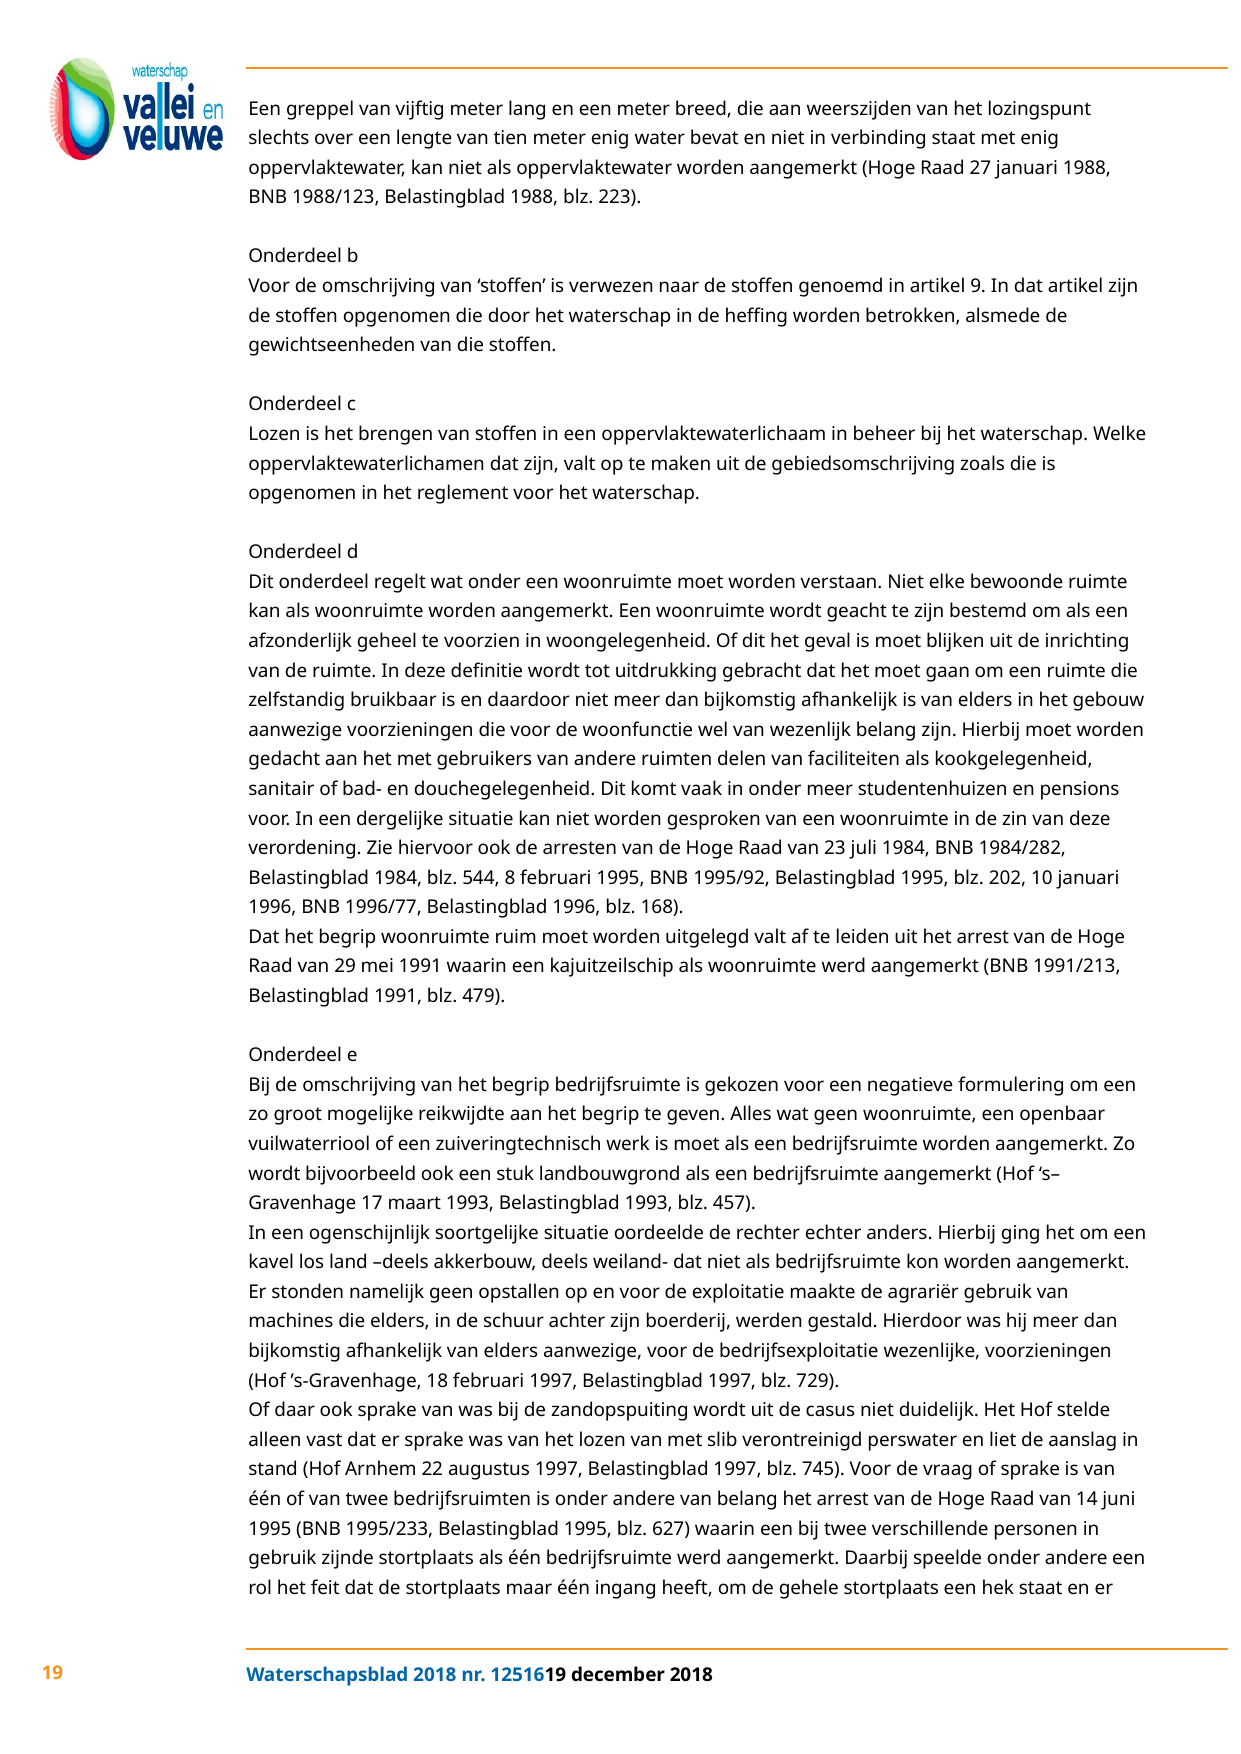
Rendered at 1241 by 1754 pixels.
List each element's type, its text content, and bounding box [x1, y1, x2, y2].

text Dit onderdeel regelt wat onder een woonruimte moet worden verstaan. Niet elke bewoonde ruimte kan als woonruimte worden aangemerkt. Een woonruimte wordt geacht te zijn bestemd om als een afzonderlijk geheel te voorzien in woongelegenheid. Of dit het geval is moet blijken uit de inrichting van de ruimte. In deze definitie wordt tot uitdrukking gebracht dat het moet gaan om een ruimte die zelfstandig bruikbaar is en daardoor niet meer dan bijkomstig afhankelijk is van elders in het gebouw aanwezige voorzieningen die voor de woonfunctie wel van wezenlijk belang zijn. Hierbij moet worden gedacht aan het met gebruikers van andere ruimten delen van faciliteiten als kookgelegenheid, sanitair of bad- en douchegelegenheid. Dit komt vaak in onder meer studentenhuizen en pensions voor. In een dergelijke situatie kan niet worden gesproken van een woonruimte in de zin van deze verordening. Zie hiervoor ook de arresten van de Hoge Raad van 23 juli 1984, BNB 1984/282, Belastingblad 1984, blz. 544, 8 februari 1995, BNB 1995/92, Belastingblad 1995, blz. 202, 10 januari 1996, BNB 1996/77, Belastingblad 1996, blz. 168). [248, 568, 1152, 919]
text Onderdeel b [248, 243, 1152, 268]
text Dat het begrip woonruimte ruim moet worden uitgelegd valt af te leiden uit het arrest van de Hoge Raad van 29 mei 1991 waarin een kajuitzeilschip als woonruimte werd aangemerkt (BNB 1991/213, Belastingblad 1991, blz. 479). [248, 923, 1152, 1008]
text Voor de omschrijving van ‘stoffen’ is verwezen naar de stoffen genoemd in artikel 9. In dat artikel zijn de stoffen opgenomen die door het waterschap in de heffing worden betrokken, alsmede de gewichtseenheden van die stoffen. [248, 272, 1152, 357]
picture [41, 47, 231, 172]
text Onderdeel c [248, 391, 1152, 416]
text Onderdeel d [248, 538, 1152, 564]
text Onderdeel e [248, 1041, 1152, 1067]
text Lozen is het brengen van stoffen in een oppervlaktewaterlichaam in beheer bij het waterschap. Welke oppervlaktewaterlichamen dat zijn, valt op te maken uit de gebiedsomschrijving zoals die is opgenomen in het reglement voor het waterschap. [248, 420, 1152, 505]
text Of daar ook sprake van was bij de zandopspuiting wordt uit de casus niet duidelijk. Het Hof stelde alleen vast dat er sprake was van het lozen van met slib verontreinigd perswater en liet de aanslag in stand (Hof Arnhem 22 augustus 1997, Belastingblad 1997, blz. 745). Voor de vraag of sprake is van één of van twee bedrijfsruimten is onder andere van belang het arrest van de Hoge Raad van 14 juni 1995 (BNB 1995/233, Belastingblad 1995, blz. 627) waarin een bij twee verschillende personen in gebruik zijnde stortplaats als één bedrijfsruimte werd aangemerkt. Daarbij speelde onder andere een rol het feit dat de stortplaats maar één ingang heeft, om de gehele stortplaats een hek staat en er [248, 1396, 1152, 1600]
text In een ogenschijnlijk soortgelijke situatie oordeelde de rechter echter anders. Hierbij ging het om een kavel los land –deels akkerbouw, deels weiland- dat niet als bedrijfsruimte kon worden aangemerkt. Er stonden namelijk geen opstallen op en voor de exploitatie maakte de agrariër gebruik van machines die elders, in de schuur achter zijn boerderij, werden gestald. Hierdoor was hij meer dan bijkomstig afhankelijk van elders aanwezige, voor de bedrijfsexploitatie wezenlijke, voorzieningen (Hof ’s-Gravenhage, 18 februari 1997, Belastingblad 1997, blz. 729). [248, 1219, 1152, 1393]
text Bij de omschrijving van het begrip bedrijfsruimte is gekozen voor een negatieve formulering om een zo groot mogelijke reikwijdte aan het begrip te geven. Alles wat geen woonruimte, een openbaar vuilwaterriool of een zuiveringtechnisch werk is moet als een bedrijfsruimte worden aangemerkt. Zo wordt bijvoorbeeld ook een stuk landbouwgrond als een bedrijfsruimte aangemerkt (Hof ‘s–Gravenhage 17 maart 1993, Belastingblad 1993, blz. 457). [248, 1071, 1152, 1215]
text Een greppel van vijftig meter lang en een meter breed, die aan weerszijden van het lozingspunt slechts over een lengte van tien meter enig water bevat en niet in verbinding staat met enig oppervlaktewater, kan niet als oppervlaktewater worden aangemerkt (Hoge Raad 27 januari 1988, BNB 1988/123, Belastingblad 1988, blz. 223). [248, 95, 1152, 209]
